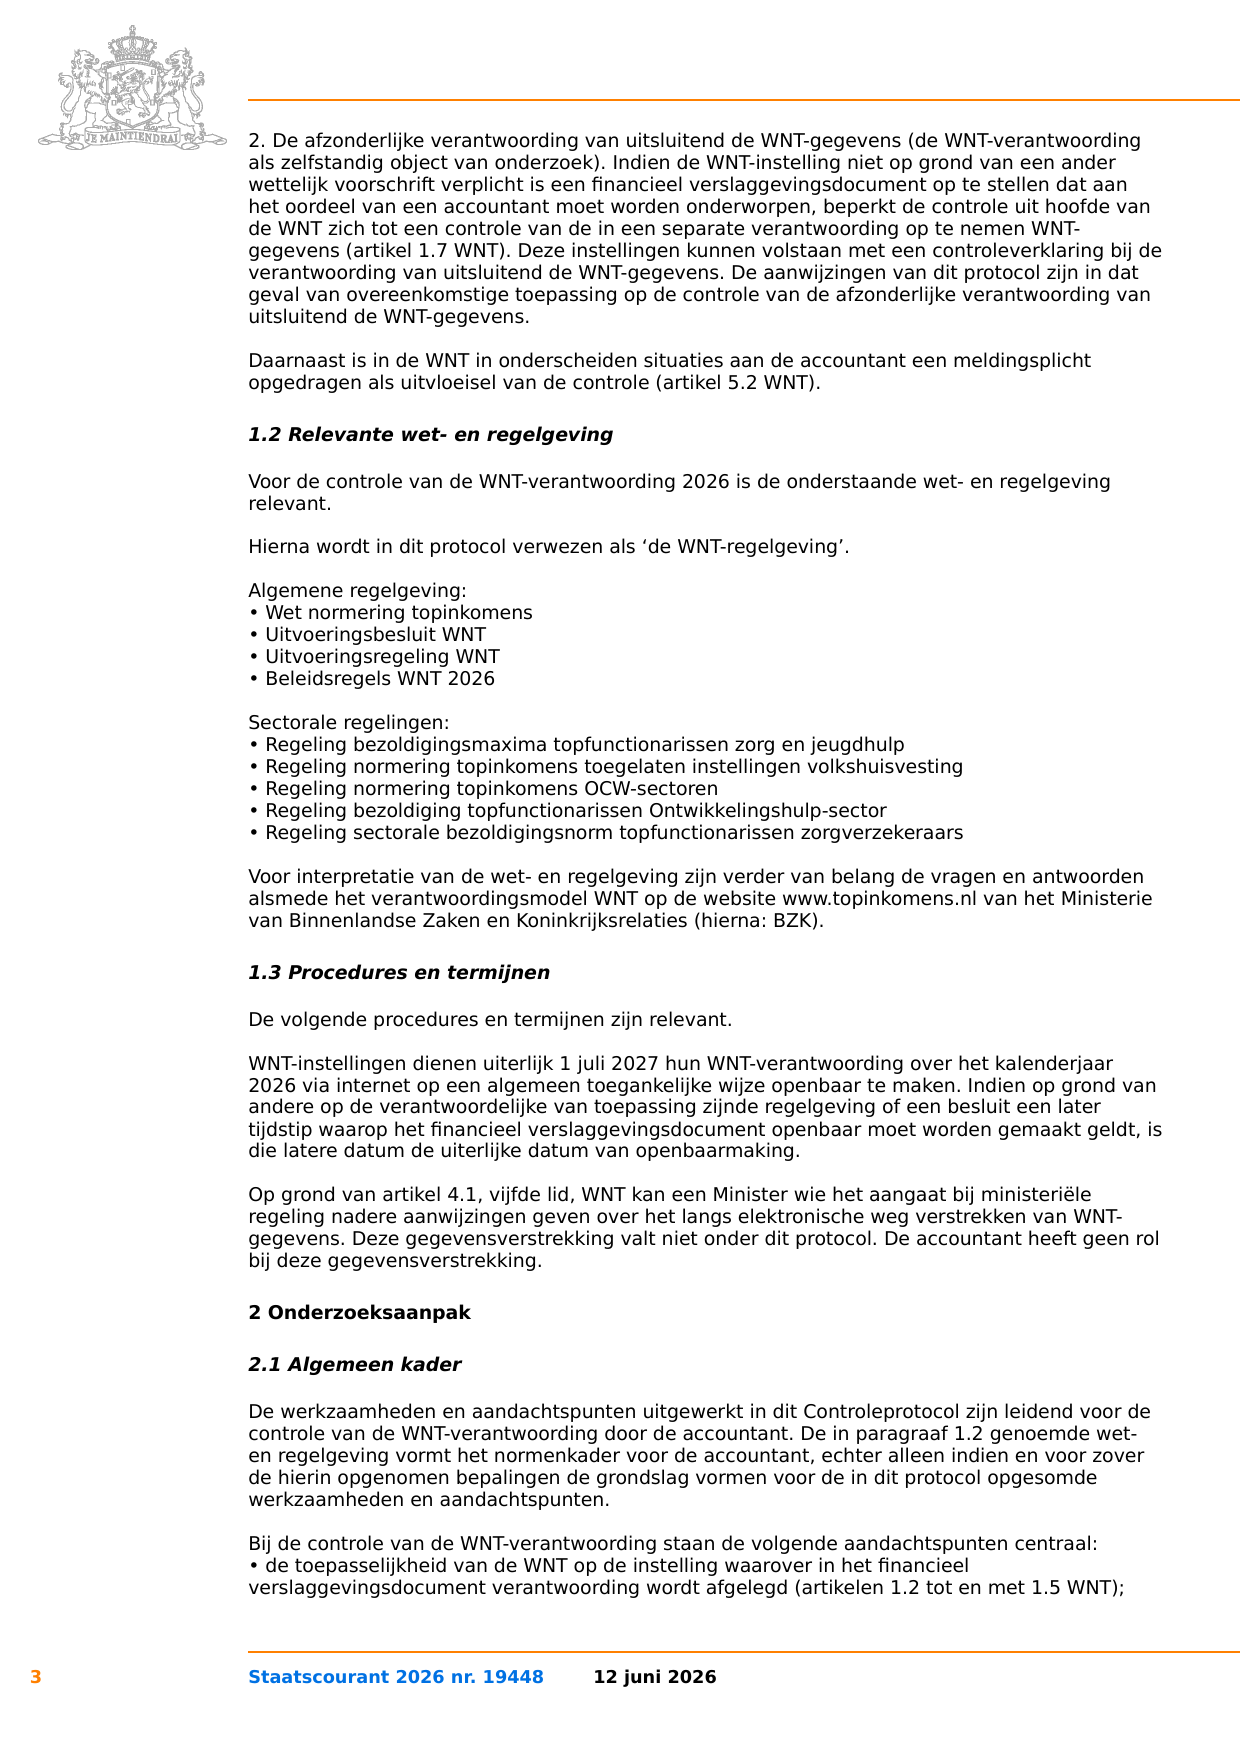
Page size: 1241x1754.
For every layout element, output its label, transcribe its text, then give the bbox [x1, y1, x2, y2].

subtitle 2 Onderzoeksaanpak [248, 1302, 1163, 1324]
text • de toepasselijkheid van de WNT op de instelling waarover in het financieel verslaggevingsdocument verantwoording wordt afgelegd (artikelen 1.2 tot en met 1.5 WNT); [248, 1555, 1163, 1599]
text Voor de controle van de WNT-verantwoording 2026 is de onderstaande wet- en regelgeving relevant. [248, 471, 1163, 514]
text Daarnaast is in de WNT in onderscheiden situaties aan de accountant een meldingsplicht opgedragen als uitvloeisel van de controle (artikel 5.2 WNT). [248, 349, 1163, 393]
text • Regeling bezoldiging topfunctionarissen Ontwikkelingshulp-sector [248, 800, 1163, 822]
text WNT-instellingen dienen uiterlijk 1 juli 2027 hun WNT-verantwoording over het kalenderjaar 2026 via internet op een algemeen toegankelijke wijze openbaar te maken. Indien op grond van andere op de verantwoordelijke van toepassing zijnde regelgeving of een besluit een later tijdstip waarop het financieel verslaggevingsdocument openbaar moet worden gemaakt geldt, is die latere datum de uiterlijke datum van openbaarmaking. [248, 1052, 1163, 1162]
text • Uitvoeringsregeling WNT [248, 646, 1163, 668]
text • Regeling sectorale bezoldigingsnorm topfunctionarissen zorgverzekeraars [248, 822, 1163, 844]
text Bij de controle van de WNT-verantwoording staan de volgende aandachtspunten centraal: [248, 1533, 1163, 1555]
subtitle 1.3 Procedures en termijnen [248, 962, 1163, 984]
picture [38, 25, 227, 150]
text De werkzaamheden en aandachtspunten uitgewerkt in dit Controleprotocol zijn leidend voor de controle van de WNT-verantwoording door de accountant. De in paragraaf 1.2 genoemde wet- en regelgeving vormt het normenkader voor de accountant, echter alleen indien en voor zover de hierin opgenomen bepalingen de grondslag vormen voor de in dit protocol opgesomde werkzaamheden en aandachtspunten. [248, 1401, 1163, 1511]
text • Uitvoeringsbesluit WNT [248, 624, 1163, 646]
text • Beleidsregels WNT 2026 [248, 668, 1163, 690]
text • Regeling normering topinkomens OCW-sectoren [248, 778, 1163, 800]
text Sectorale regelingen: [248, 712, 1163, 734]
text • Regeling bezoldigingsmaxima topfunctionarissen zorg en jeugdhulp [248, 734, 1163, 756]
text 2. De afzonderlijke verantwoording van uitsluitend de WNT-gegevens (de WNT-verantwoording als zelfstandig object van onderzoek). Indien de WNT-instelling niet op grond van een ander wettelijk voorschrift verplicht is een financieel verslaggevingsdocument op te stellen dat aan het oordeel van een accountant moet worden onderworpen, beperkt de controle uit hoofde van de WNT zich tot een controle van de in een separate verantwoording op te nemen WNT-gegevens (artikel 1.7 WNT). Deze instellingen kunnen volstaan met een controleverklaring bij de verantwoording van uitsluitend de WNT-gegevens. De aanwijzingen van dit protocol zijn in dat geval van overeenkomstige toepassing op de controle van de afzonderlijke verantwoording van uitsluitend de WNT-gegevens. [248, 130, 1163, 328]
subtitle 1.2 Relevante wet- en regelgeving [248, 423, 1163, 446]
text Hierna wordt in dit protocol verwezen als ‘de WNT-regelgeving’. [248, 536, 1163, 558]
text Op grond van artikel 4.1, vijfde lid, WNT kan een Minister wie het aangaat bij ministeriële regeling nadere aanwijzingen geven over het langs elektronische weg verstrekken van WNT-gegevens. Deze gegevensverstrekking valt niet onder dit protocol. De accountant heeft geen rol bij deze gegevensverstrekking. [248, 1184, 1163, 1272]
text Algemene regelgeving: [248, 580, 1163, 602]
text Voor interpretatie van de wet- en regelgeving zijn verder van belang de vragen en antwoorden alsmede het verantwoordingsmodel WNT op de website www.topinkomens.nl van het Ministerie van Binnenlandse Zaken en Koninkrijksrelaties (hierna: BZK). [248, 866, 1163, 932]
subtitle 2.1 Algemeen kader [248, 1354, 1163, 1376]
text • Regeling normering topinkomens toegelaten instellingen volkshuisvesting [248, 756, 1163, 778]
text • Wet normering topinkomens [248, 602, 1163, 624]
text De volgende procedures en termijnen zijn relevant. [248, 1009, 1163, 1031]
